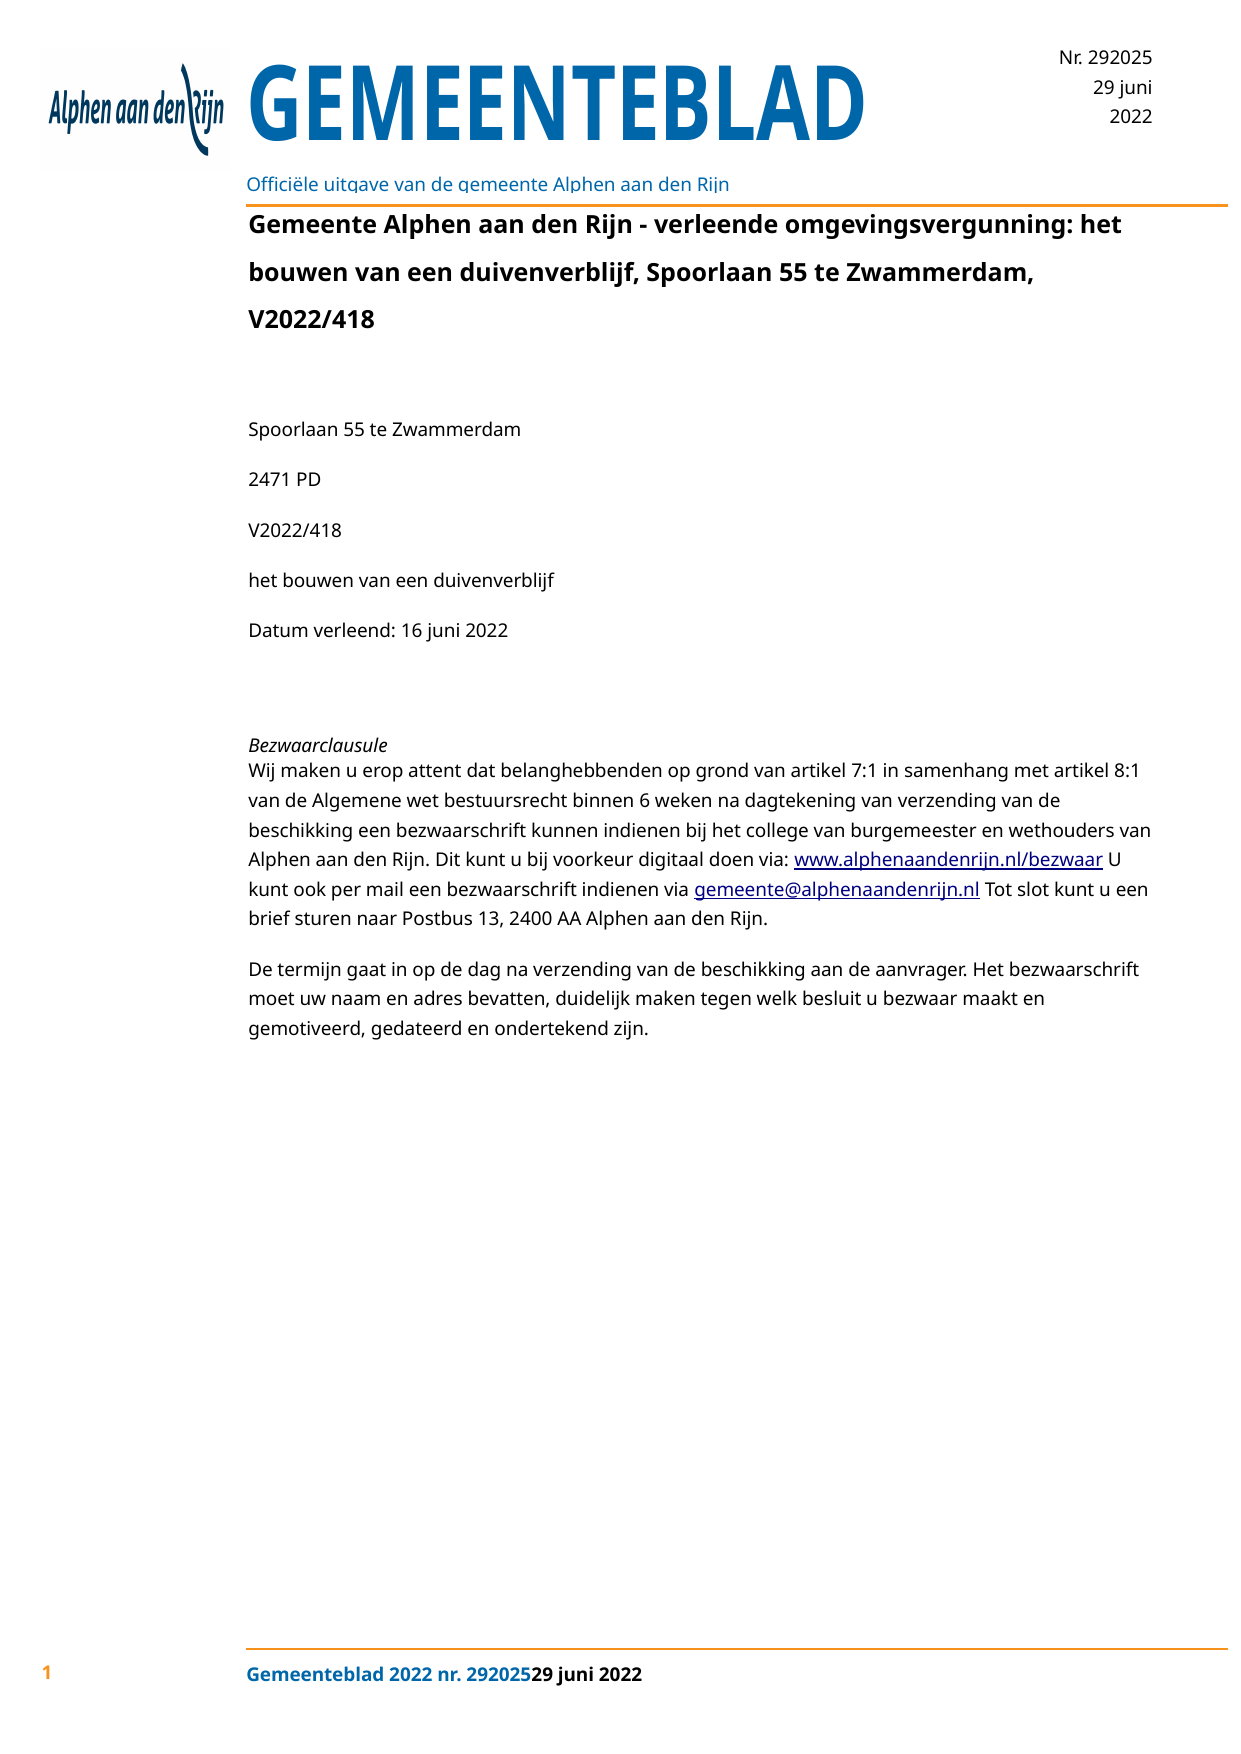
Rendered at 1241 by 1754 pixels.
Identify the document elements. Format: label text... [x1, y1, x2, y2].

text Wij maken u erop attent dat belanghebbenden op grond van artikel 7:1 in samenhang met artikel 8:1 van de Algemene wet bestuursrecht binnen 6 weken na dagtekening van verzending van de beschikking een bezwaarschrift kunnen indienen bij het college van burgemeester en wethouders van Alphen aan den Rijn. Dit kunt u bij voorkeur digitaal doen via: www.alphenaandenrijn.nl/bezwaar U kunt ook per mail een bezwaarschrift indienen via gemeente@alphenaandenrijn.nl Tot slot kunt u een brief sturen naar Postbus 13, 2400 AA Alphen aan den Rijn. [248, 758, 1152, 931]
text 2471 PD [248, 466, 1152, 492]
text De termijn gaat in op de dag na verzending van de beschikking aan de aanvrager. Het bezwaarschrift moet uw naam en adres bevatten, duidelijk maken tegen welk besluit u bezwaar maakt en gemotiveerd, gedateerd en ondertekend zijn. [248, 956, 1152, 1041]
text Spoorlaan 55 te Zwammerdam [248, 416, 1152, 442]
text V2022/418 [248, 517, 1152, 542]
text Datum verleend: 16 juni 2022 [248, 618, 1152, 643]
text Bezwaarclausule [248, 732, 1152, 758]
picture [41, 47, 231, 172]
text het bouwen van een duivenverblijf [248, 567, 1152, 593]
text Gemeente Alphen aan den Rijn - verleende omgevingsvergunning: het bouwen van een duivenverblijf, Spoorlaan 55 te Zwammerdam, V2022/418 [248, 207, 1152, 336]
